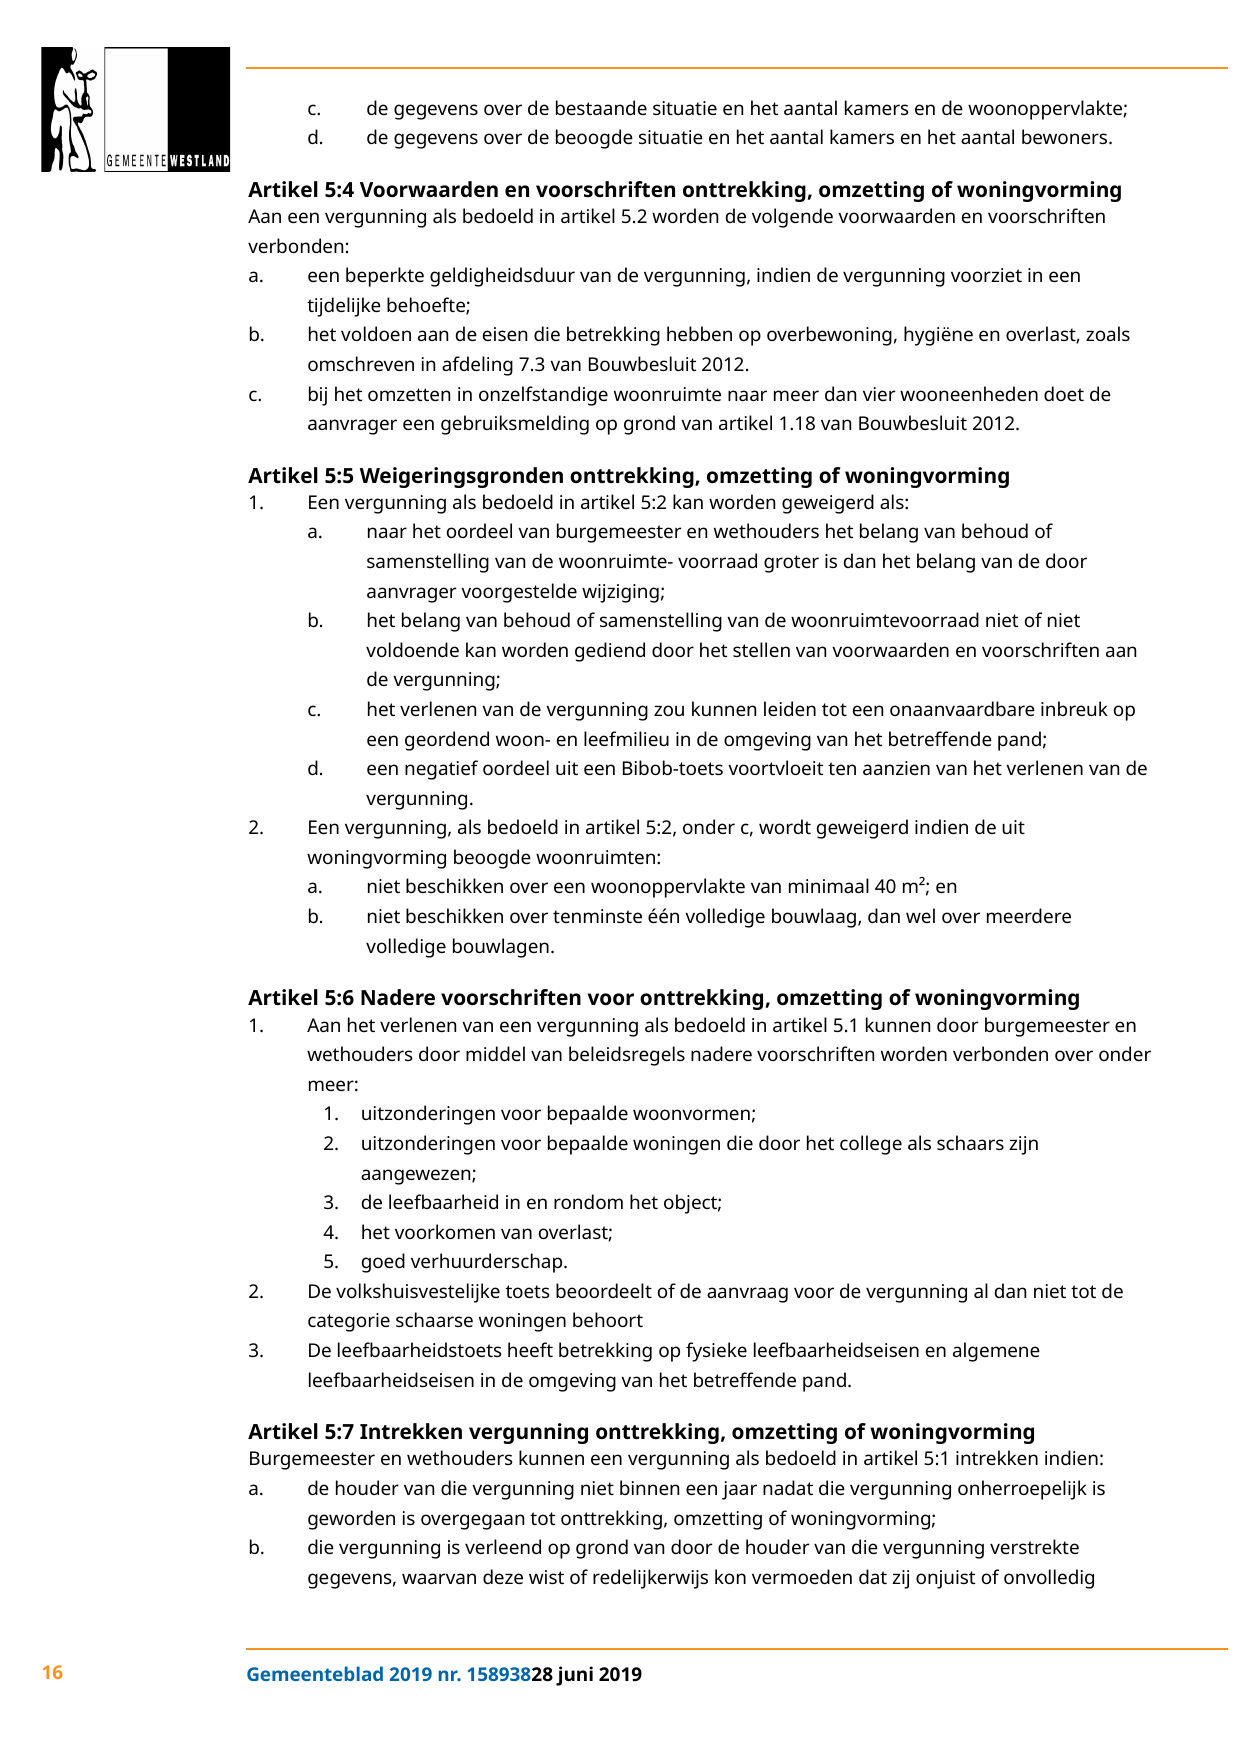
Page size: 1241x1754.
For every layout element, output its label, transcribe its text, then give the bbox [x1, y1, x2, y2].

text Aan een vergunning als bedoeld in artikel 5.2 worden de volgende voorwaarden en voorschriften verbonden: [248, 203, 1152, 258]
text Artikel 5:5 Weigeringsgronden onttrekking, omzetting of woningvorming [248, 461, 1152, 489]
list de gegevens over de bestaande situatie en het aantal kamers en de woonoppervlakte; [307, 95, 1152, 121]
list niet beschikken over een woonoppervlakte van minimaal 40 m²; en [307, 874, 1152, 899]
text Artikel 5:7 Intrekken vergunning onttrekking, omzetting of woningvorming [248, 1417, 1152, 1446]
list naar het oordeel van burgemeester en wethouders het belang van behoud of samenstelling van de woonruimte- voorraad groter is dan het belang van de door aanvrager voorgestelde wijziging; [307, 519, 1152, 604]
list niet beschikken over tenminste één volledige bouwlaag, dan wel over meerdere volledige bouwlagen. [307, 903, 1152, 959]
list het verlenen van de vergunning zou kunnen leiden tot een onaanvaardbare inbreuk op een geordend woon- en leefmilieu in de omgeving van het betreffende pand; [307, 696, 1152, 752]
list het voldoen aan de eisen die betrekking hebben op overbewoning, hygiëne en overlast, zoals omschreven in afdeling 7.3 van Bouwbesluit 2012. [248, 322, 1152, 377]
list die vergunning is verleend op grond van door de houder van die vergunning verstrekte gegevens, waarvan deze wist of redelijkerwijs kon vermoeden dat zij onjuist of onvolledig [248, 1534, 1152, 1590]
list uitzonderingen voor bepaalde woonvormen; [323, 1101, 1152, 1126]
list De volkshuisvestelijke toets beoordeelt of de aanvraag voor de vergunning al dan niet tot de categorie schaarse woningen behoort [248, 1278, 1152, 1333]
picture [41, 47, 231, 172]
list goed verhuurderschap. [323, 1248, 1152, 1274]
text Burgemeester en wethouders kunnen een vergunning als bedoeld in artikel 5:1 intrekken indien: [248, 1446, 1152, 1471]
list de houder van die vergunning niet binnen een jaar nadat die vergunning onherroepelijk is geworden is overgegaan tot onttrekking, omzetting of woningvorming; [248, 1475, 1152, 1531]
list bij het omzetten in onzelfstandige woonruimte naar meer dan vier wooneenheden doet de aanvrager een gebruiksmelding op grond van artikel 1.18 van Bouwbesluit 2012. [248, 381, 1152, 436]
list De leefbaarheidstoets heeft betrekking op fysieke leefbaarheidseisen en algemene leefbaarheidseisen in de omgeving van het betreffende pand. [248, 1337, 1152, 1392]
list een negatief oordeel uit een Bibob-toets voortvloeit ten aanzien van het verlenen van de vergunning. [307, 755, 1152, 811]
list de gegevens over de beoogde situatie en het aantal kamers en het aantal bewoners. [307, 124, 1152, 150]
list Een vergunning, als bedoeld in artikel 5:2, onder c, wordt geweigerd indien de uit woningvorming beoogde woonruimten: [248, 814, 1152, 870]
text Artikel 5:6 Nadere voorschriften voor onttrekking, omzetting of woningvorming [248, 983, 1152, 1012]
list een beperkte geldigheidsduur van de vergunning, indien de vergunning voorziet in een tijdelijke behoefte; [248, 262, 1152, 318]
list Een vergunning als bedoeld in artikel 5:2 kan worden geweigerd als: [248, 489, 1152, 515]
list de leefbaarheid in en rondom het object; [323, 1189, 1152, 1215]
list Aan het verlenen van een vergunning als bedoeld in artikel 5.1 kunnen door burgemeester en wethouders door middel van beleidsregels nadere voorschriften worden verbonden over onder meer: [248, 1012, 1152, 1097]
list het voorkomen van overlast; [323, 1219, 1152, 1244]
list uitzonderingen voor bepaalde woningen die door het college als schaars zijn aangewezen; [323, 1130, 1152, 1185]
list het belang van behoud of samenstelling van de woonruimtevoorraad niet of niet voldoende kan worden gediend door het stellen van voorwaarden en voorschriften aan de vergunning; [307, 607, 1152, 692]
text Artikel 5:4 Voorwaarden en voorschriften onttrekking, omzetting of woningvorming [248, 175, 1152, 203]
